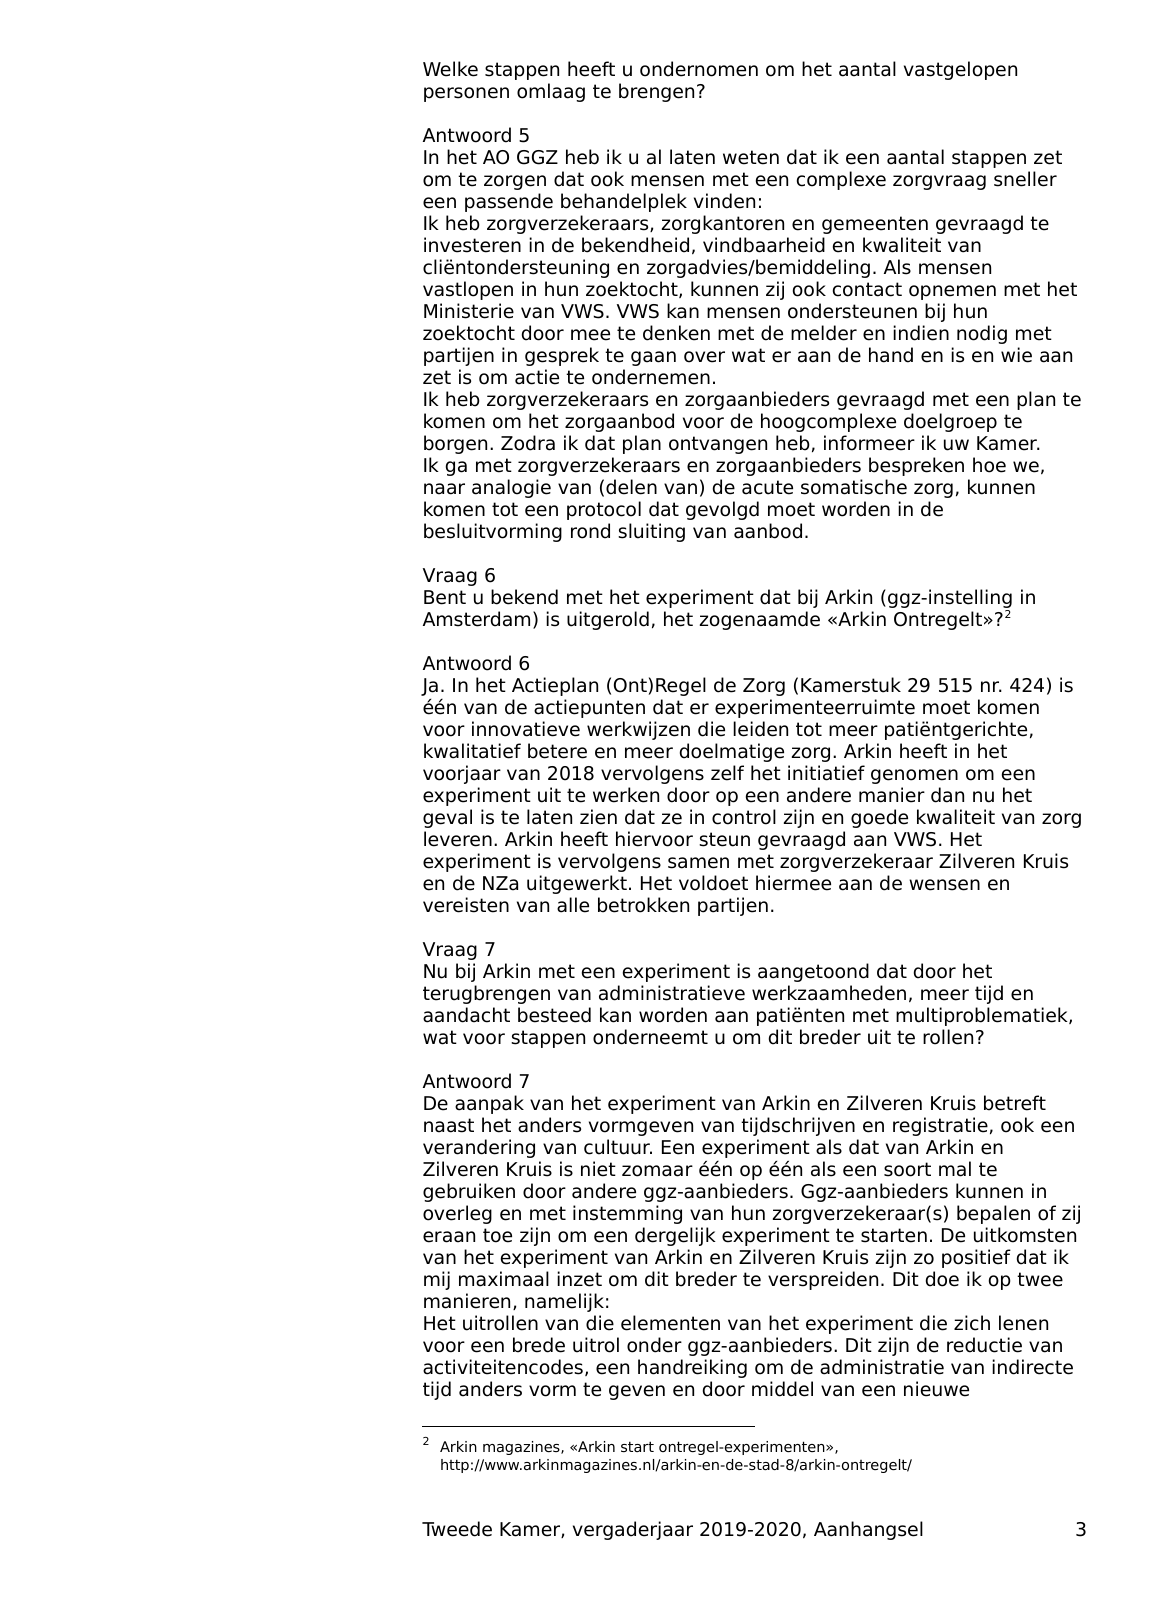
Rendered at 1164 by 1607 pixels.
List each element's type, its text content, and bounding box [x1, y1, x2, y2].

text Vraag 7 [422, 939, 1087, 961]
text Bent u bekend met het experiment dat bij Arkin (ggz-instelling in Amsterdam) is uitgerold, het zogenaamde «Arkin Ontregelt»? [422, 587, 1087, 631]
text Ik heb zorgverzekeraars en zorgaanbieders gevraagd met een plan te komen om het zorgaanbod voor de hoogcomplexe doelgroep te borgen. Zodra ik dat plan ontvangen heb, informeer ik uw Kamer. [422, 389, 1087, 455]
text Antwoord 7 [422, 1071, 1087, 1093]
text In het AO GGZ heb ik u al laten weten dat ik een aantal stappen zet om te zorgen dat ook mensen met een complexe zorgvraag sneller een passende behandelplek vinden: [422, 147, 1087, 213]
text Vraag 6 [422, 565, 1087, 587]
text Arkin magazines, «Arkin start ontregel-experimenten», http://www.arkinmagazines.nl/arkin-en-de-stad-8/arkin-ontregelt/ [422, 1435, 1087, 1474]
text Antwoord 6 [422, 653, 1087, 675]
text Antwoord 5 [422, 125, 1087, 147]
text Nu bij Arkin met een experiment is aangetoond dat door het terugbrengen van administratieve werkzaamheden, meer tijd en aandacht besteed kan worden aan patiënten met multiproblematiek, wat voor stappen onderneemt u om dit breder uit te rollen? [422, 961, 1087, 1049]
text De aanpak van het experiment van Arkin en Zilveren Kruis betreft naast het anders vormgeven van tijdschrijven en registratie, ook een verandering van cultuur. Een experiment als dat van Arkin en Zilveren Kruis is niet zomaar één op één als een soort mal te gebruiken door andere ggz-aanbieders. Ggz-aanbieders kunnen in overleg en met instemming van hun zorgverzekeraar(s) bepalen of zij eraan toe zijn om een dergelijk experiment te starten. De uitkomsten van het experiment van Arkin en Zilveren Kruis zijn zo positief dat ik mij maximaal inzet om dit breder te verspreiden. Dit doe ik op twee manieren, namelijk: [422, 1093, 1087, 1313]
text Ja. In het Actieplan (Ont)Regel de Zorg (Kamerstuk 29 515 nr. 424) is één van de actiepunten dat er experimenteerruimte moet komen voor innovatieve werkwijzen die leiden tot meer patiëntgerichte, kwalitatief betere en meer doelmatige zorg. Arkin heeft in het voorjaar van 2018 vervolgens zelf het initiatief genomen om een experiment uit te werken door op een andere manier dan nu het geval is te laten zien dat ze in control zijn en goede kwaliteit van zorg leveren. Arkin heeft hiervoor steun gevraagd aan VWS. Het experiment is vervolgens samen met zorgverzekeraar Zilveren Kruis en de NZa uitgewerkt. Het voldoet hiermee aan de wensen en vereisten van alle betrokken partijen. [422, 675, 1087, 917]
text Ik ga met zorgverzekeraars en zorgaanbieders bespreken hoe we, naar analogie van (delen van) de acute somatische zorg, kunnen komen tot een protocol dat gevolgd moet worden in de besluitvorming rond sluiting van aanbod. [422, 455, 1087, 543]
text Welke stappen heeft u ondernomen om het aantal vastgelopen personen omlaag te brengen? [422, 59, 1087, 103]
text Het uitrollen van die elementen van het experiment die zich lenen voor een brede uitrol onder ggz-aanbieders. Dit zijn de reductie van activiteitencodes, een handreiking om de administratie van indirecte tijd anders vorm te geven en door middel van een nieuwe [422, 1313, 1087, 1401]
text Ik heb zorgverzekeraars, zorgkantoren en gemeenten gevraagd te investeren in de bekendheid, vindbaarheid en kwaliteit van cliëntondersteuning en zorgadvies/bemiddeling. Als mensen vastlopen in hun zoektocht, kunnen zij ook contact opnemen met het Ministerie van VWS. VWS kan mensen ondersteunen bij hun zoektocht door mee te denken met de melder en indien nodig met partijen in gesprek te gaan over wat er aan de hand en is en wie aan zet is om actie te ondernemen. [422, 213, 1087, 389]
